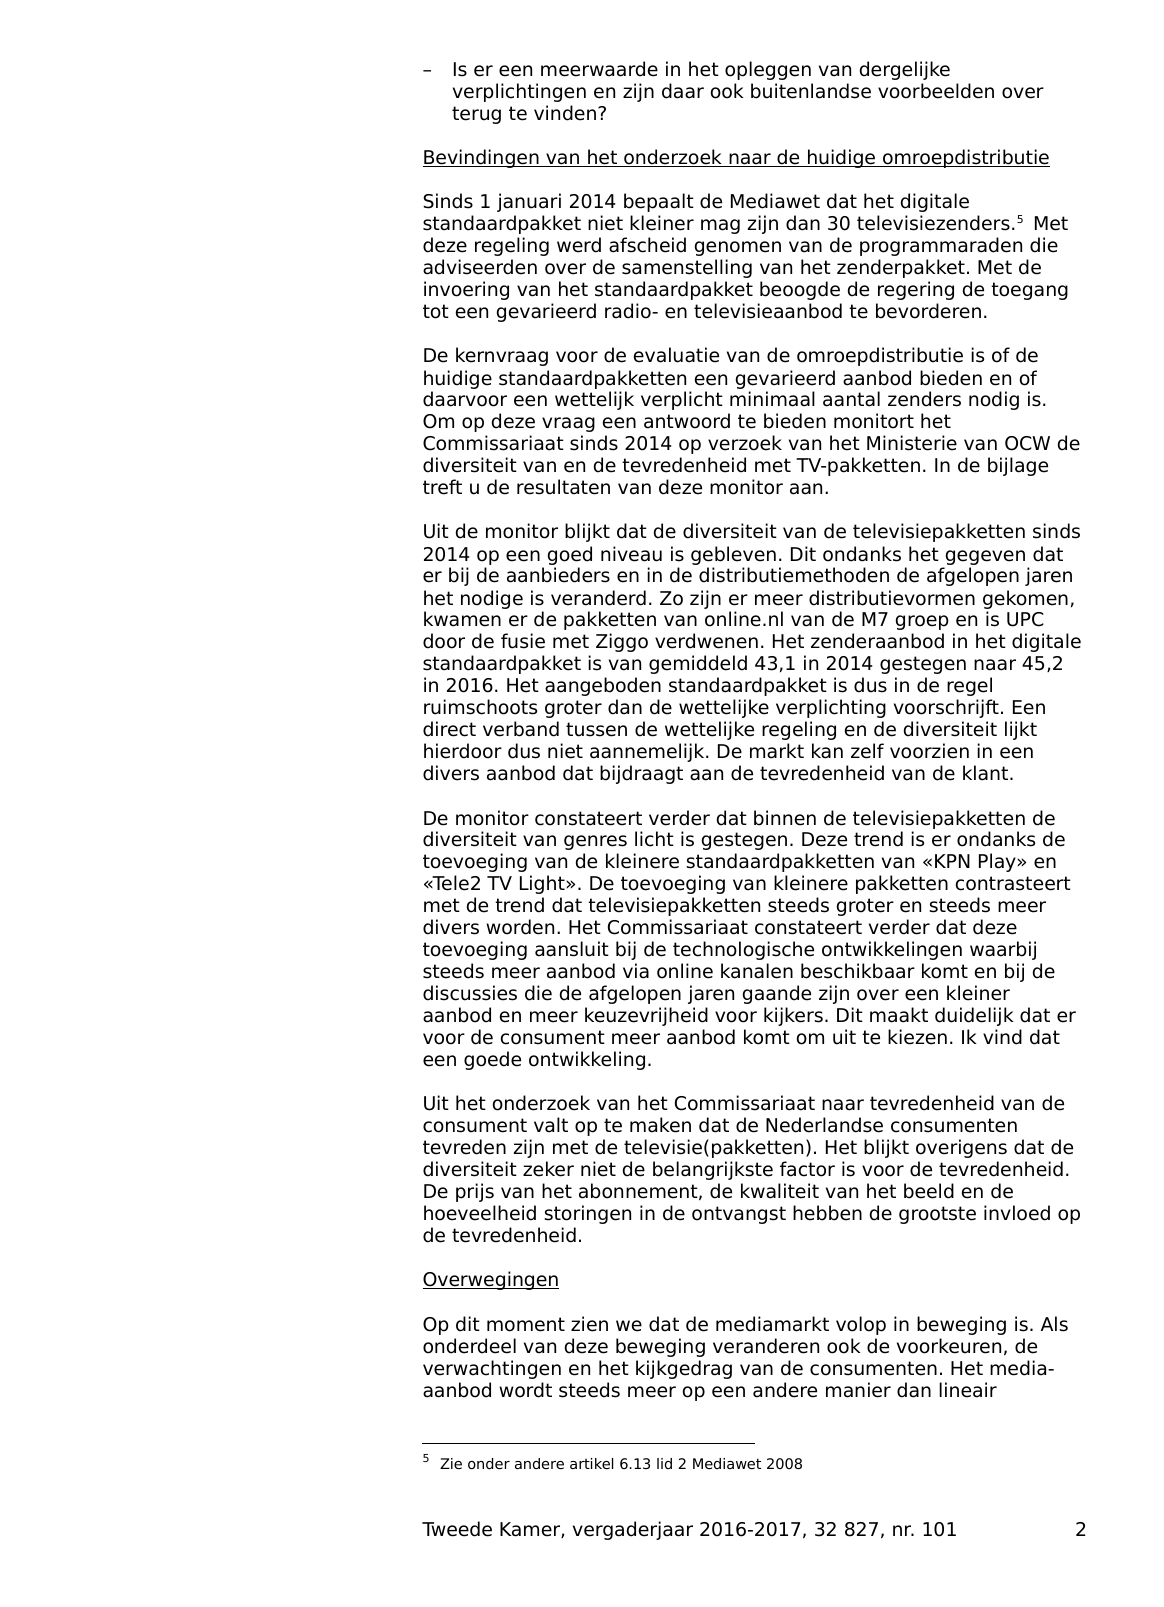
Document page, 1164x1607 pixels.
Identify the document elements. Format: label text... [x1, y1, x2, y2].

text De monitor constateert verder dat binnen de televisiepakketten de diversiteit van genres licht is gestegen. Deze trend is er ondanks de toevoeging van de kleinere standaardpakketten van «KPN Play» en «Tele2 TV Light». De toevoeging van kleinere pakketten contrasteert met de trend dat televisiepakketten steeds groter en steeds meer divers worden. Het Commissariaat constateert verder dat deze toevoeging aansluit bij de technologische ontwikkelingen waarbij steeds meer aanbod via online kanalen beschikbaar komt en bij de discussies die de afgelopen jaren gaande zijn over een kleiner aanbod en meer keuzevrijheid voor kijkers. Dit maakt duidelijk dat er voor de consument meer aanbod komt om uit te kiezen. Ik vind dat een goede ontwikkeling. [422, 807, 1087, 1071]
text Op dit moment zien we dat de mediamarkt volop in beweging is. Als onderdeel van deze beweging veranderen ook de voorkeuren, de verwachtingen en het kijkgedrag van de consumenten. Het media-aanbod wordt steeds meer op een andere manier dan lineair [422, 1313, 1087, 1401]
subtitle Overwegingen [422, 1269, 1087, 1291]
text De kernvraag voor de evaluatie van de omroepdistributie is of de huidige standaardpakketten een gevarieerd aanbod bieden en of daarvoor een wettelijk verplicht minimaal aantal zenders nodig is. Om op deze vraag een antwoord te bieden monitort het Commissariaat sinds 2014 op verzoek van het Ministerie van OCW de diversiteit van en de tevredenheid met TV-pakketten. In de bijlage treft u de resultaten van deze monitor aan. [422, 345, 1087, 499]
text Uit het onderzoek van het Commissariaat naar tevredenheid van de consument valt op te maken dat de Nederlandse consumenten tevreden zijn met de televisie(pakketten). Het blijkt overigens dat de diversiteit zeker niet de belangrijkste factor is voor de tevredenheid. De prijs van het abonnement, de kwaliteit van het beeld en de hoeveelheid storingen in de ontvangst hebben de grootste invloed op de tevredenheid. [422, 1093, 1087, 1247]
text Zie onder andere artikel 6.13 lid 2 Mediawet 2008 [422, 1452, 1087, 1474]
text Uit de monitor blijkt dat de diversiteit van de televisiepakketten sinds 2014 op een goed niveau is gebleven. Dit ondanks het gegeven dat er bij de aanbieders en in de distributiemethoden de afgelopen jaren het nodige is veranderd. Zo zijn er meer distributievormen gekomen, kwamen er de pakketten van online.nl van de M7 groep en is UPC door de fusie met Ziggo verdwenen. Het zenderaanbod in het digitale standaardpakket is van gemiddeld 43,1 in 2014 gestegen naar 45,2 in 2016. Het aangeboden standaardpakket is dus in de regel ruimschoots groter dan de wettelijke verplichting voorschrijft. Een direct verband tussen de wettelijke regeling en de diversiteit lijkt hierdoor dus niet aannemelijk. De markt kan zelf voorzien in een divers aanbod dat bijdraagt aan de tevredenheid van de klant. [422, 521, 1087, 785]
text Sinds 1 januari 2014 bepaalt de Mediawet dat het digitale standaardpakket niet kleiner mag zijn dan 30 televisiezenders. Met deze regeling werd afscheid genomen van de programmaraden die adviseerden over de samenstelling van het zenderpakket. Met de invoering van het standaardpakket beoogde de regering de toegang tot een gevarieerd radio- en televisieaanbod te bevorderen. [422, 191, 1087, 323]
text – Is er een meerwaarde in het opleggen van dergelijke verplichtingen en zijn daar ook buitenlandse voorbeelden over terug te vinden? [422, 59, 1087, 125]
subtitle Bevindingen van het onderzoek naar de huidige omroepdistributie [422, 147, 1087, 169]
